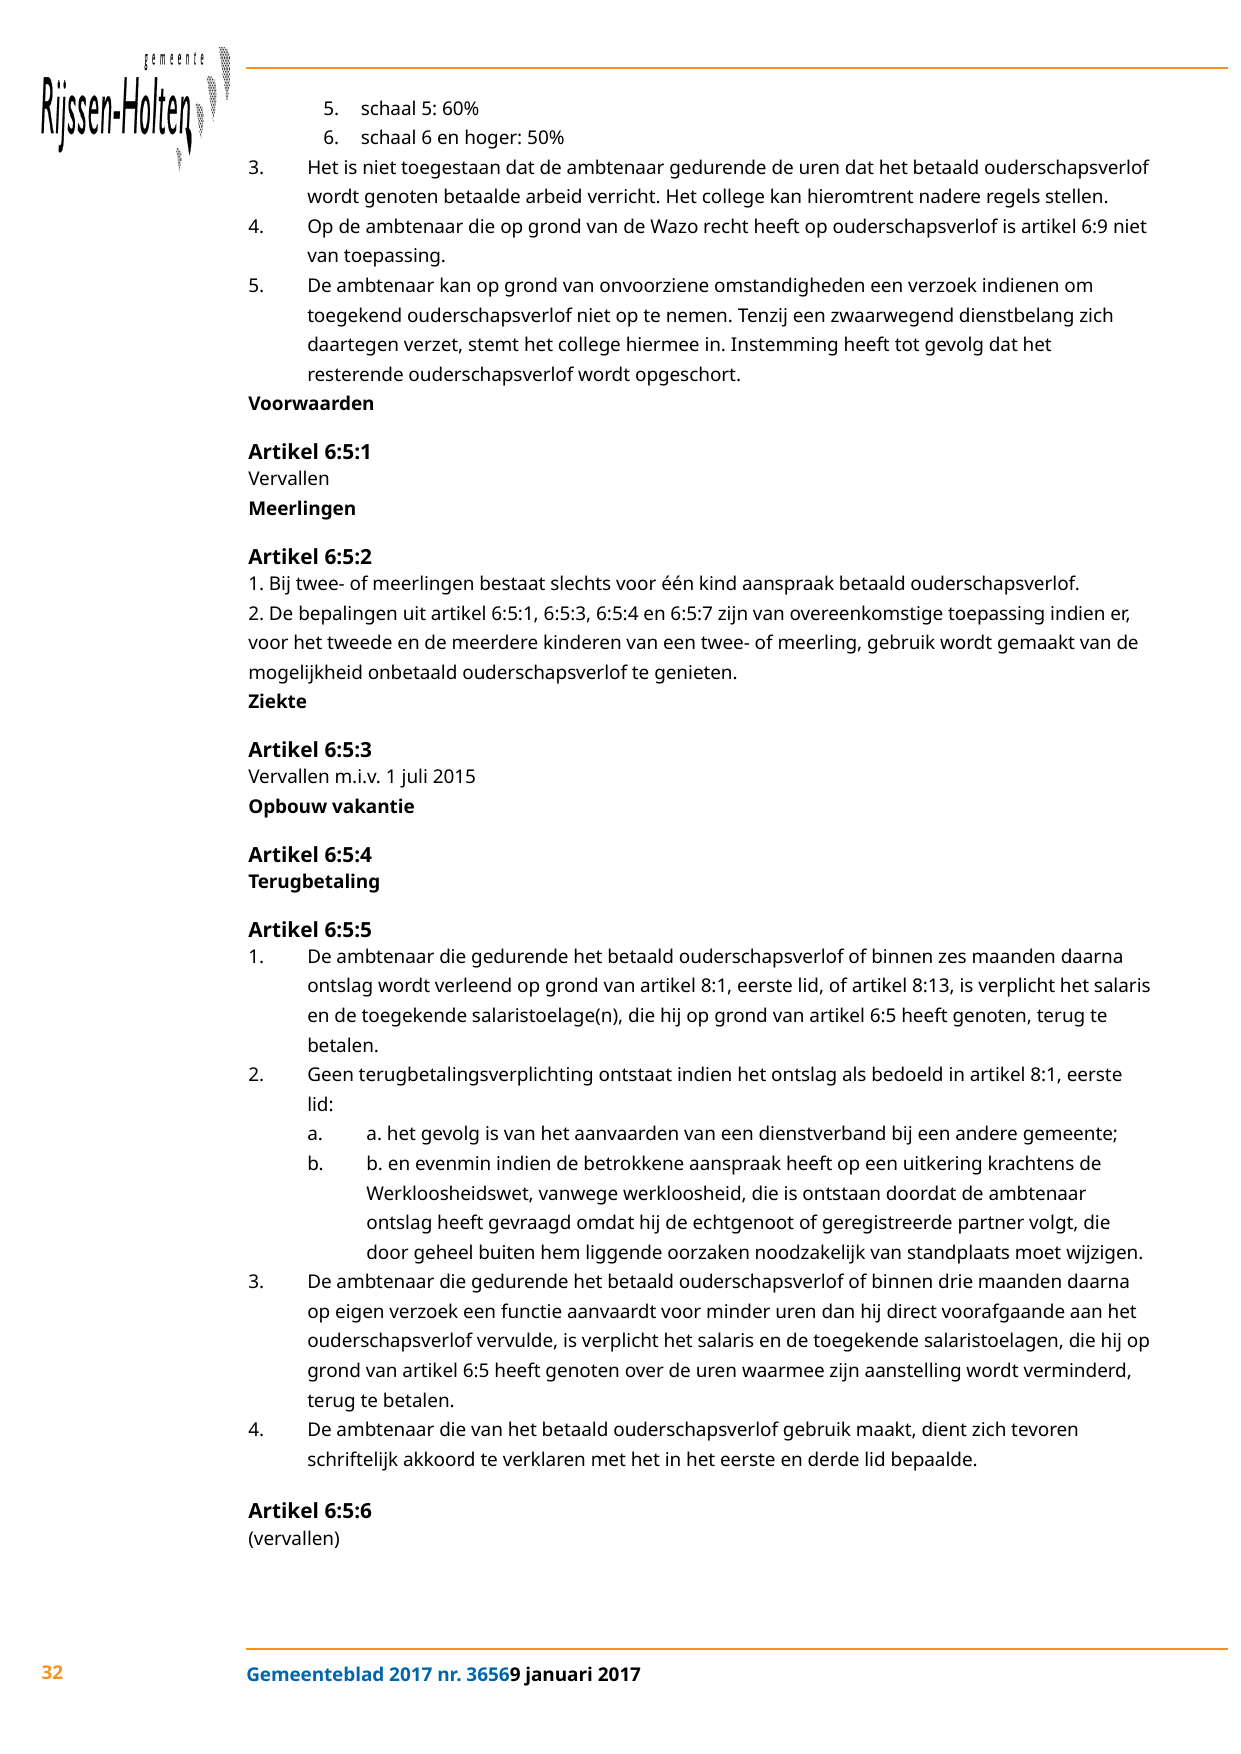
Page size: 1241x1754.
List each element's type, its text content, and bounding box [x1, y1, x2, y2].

list b. en evenmin indien de betrokkene aanspraak heeft op een uitkering krachtens de Werkloosheidswet, vanwege werkloosheid, die is ontstaan doordat de ambtenaar ontslag heeft gevraagd omdat hij de echtgenoot of geregistreerde partner volgt, die door geheel buiten hem liggende oorzaken noodzakelijk van standplaats moet wijzigen. [307, 1150, 1152, 1265]
text Vervallen m.i.v. 1 juli 2015 [248, 763, 1152, 789]
list De ambtenaar die gedurende het betaald ouderschapsverlof of binnen zes maanden daarna ontslag wordt verleend op grond van artikel 8:1, eerste lid, of artikel 8:13, is verplicht het salaris en de toegekende salaristoelage(n), die hij op grond van artikel 6:5 heeft genoten, terug te betalen. [248, 943, 1152, 1058]
list De ambtenaar die gedurende het betaald ouderschapsverlof of binnen drie maanden daarna op eigen verzoek een functie aanvaardt voor minder uren dan hij direct voorafgaande aan het ouderschapsverlof vervulde, is verplicht het salaris en de toegekende salaristoelagen, die hij op grond van artikel 6:5 heeft genoten over de uren waarmee zijn aanstelling wordt verminderd, terug te betalen. [248, 1268, 1152, 1413]
list a. het gevolg is van het aanvaarden van een dienstverband bij een andere gemeente; [307, 1121, 1152, 1146]
list schaal 6 en hoger: 50% [323, 124, 1152, 150]
list schaal 5: 60% [323, 95, 1152, 121]
text Artikel 6:5:6 [248, 1496, 1152, 1525]
text Terugbetaling [248, 868, 1152, 894]
text 2. De bepalingen uit artikel 6:5:1, 6:5:3, 6:5:4 en 6:5:7 zijn van overeenkomstige toepassing indien er, voor het tweede en de meerdere kinderen van een twee- of meerling, gebruik wordt gemaakt van de mogelijkheid onbetaald ouderschapsverlof te genieten. [248, 600, 1152, 685]
list De ambtenaar die van het betaald ouderschapsverlof gebruik maakt, dient zich tevoren schriftelijk akkoord te verklaren met het in het eerste en derde lid bepaalde. [248, 1416, 1152, 1472]
text Artikel 6:5:3 [248, 735, 1152, 763]
text Artikel 6:5:4 [248, 840, 1152, 868]
list De ambtenaar kan op grond van onvoorziene omstandigheden een verzoek indienen om toegekend ouderschapsverlof niet op te nemen. Tenzij een zwaarwegend dienstbelang zich daartegen verzet, stemt het college hiermee in. Instemming heeft tot gevolg dat het resterende ouderschapsverlof wordt opgeschort. [248, 272, 1152, 387]
text Artikel 6:5:5 [248, 915, 1152, 943]
list Het is niet toegestaan dat de ambtenaar gedurende de uren dat het betaald ouderschapsverlof wordt genoten betaalde arbeid verricht. Het college kan hieromtrent nadere regels stellen. [248, 154, 1152, 209]
list Op de ambtenaar die op grond van de Wazo recht heeft op ouderschapsverlof is artikel 6:9 niet van toepassing. [248, 213, 1152, 268]
text Voorwaarden [248, 391, 1152, 416]
text Artikel 6:5:1 [248, 437, 1152, 466]
text (vervallen) [248, 1525, 1152, 1551]
text Meerlingen [248, 495, 1152, 521]
picture [41, 47, 231, 172]
text Opbouw vakantie [248, 793, 1152, 819]
text Vervallen [248, 466, 1152, 491]
text Ziekte [248, 688, 1152, 714]
text Artikel 6:5:2 [248, 542, 1152, 570]
list Geen terugbetalingsverplichting ontstaat indien het ontslag als bedoeld in artikel 8:1, eerste lid: [248, 1061, 1152, 1117]
text 1. Bij twee- of meerlingen bestaat slechts voor één kind aanspraak betaald ouderschapsverlof. [248, 570, 1152, 596]
